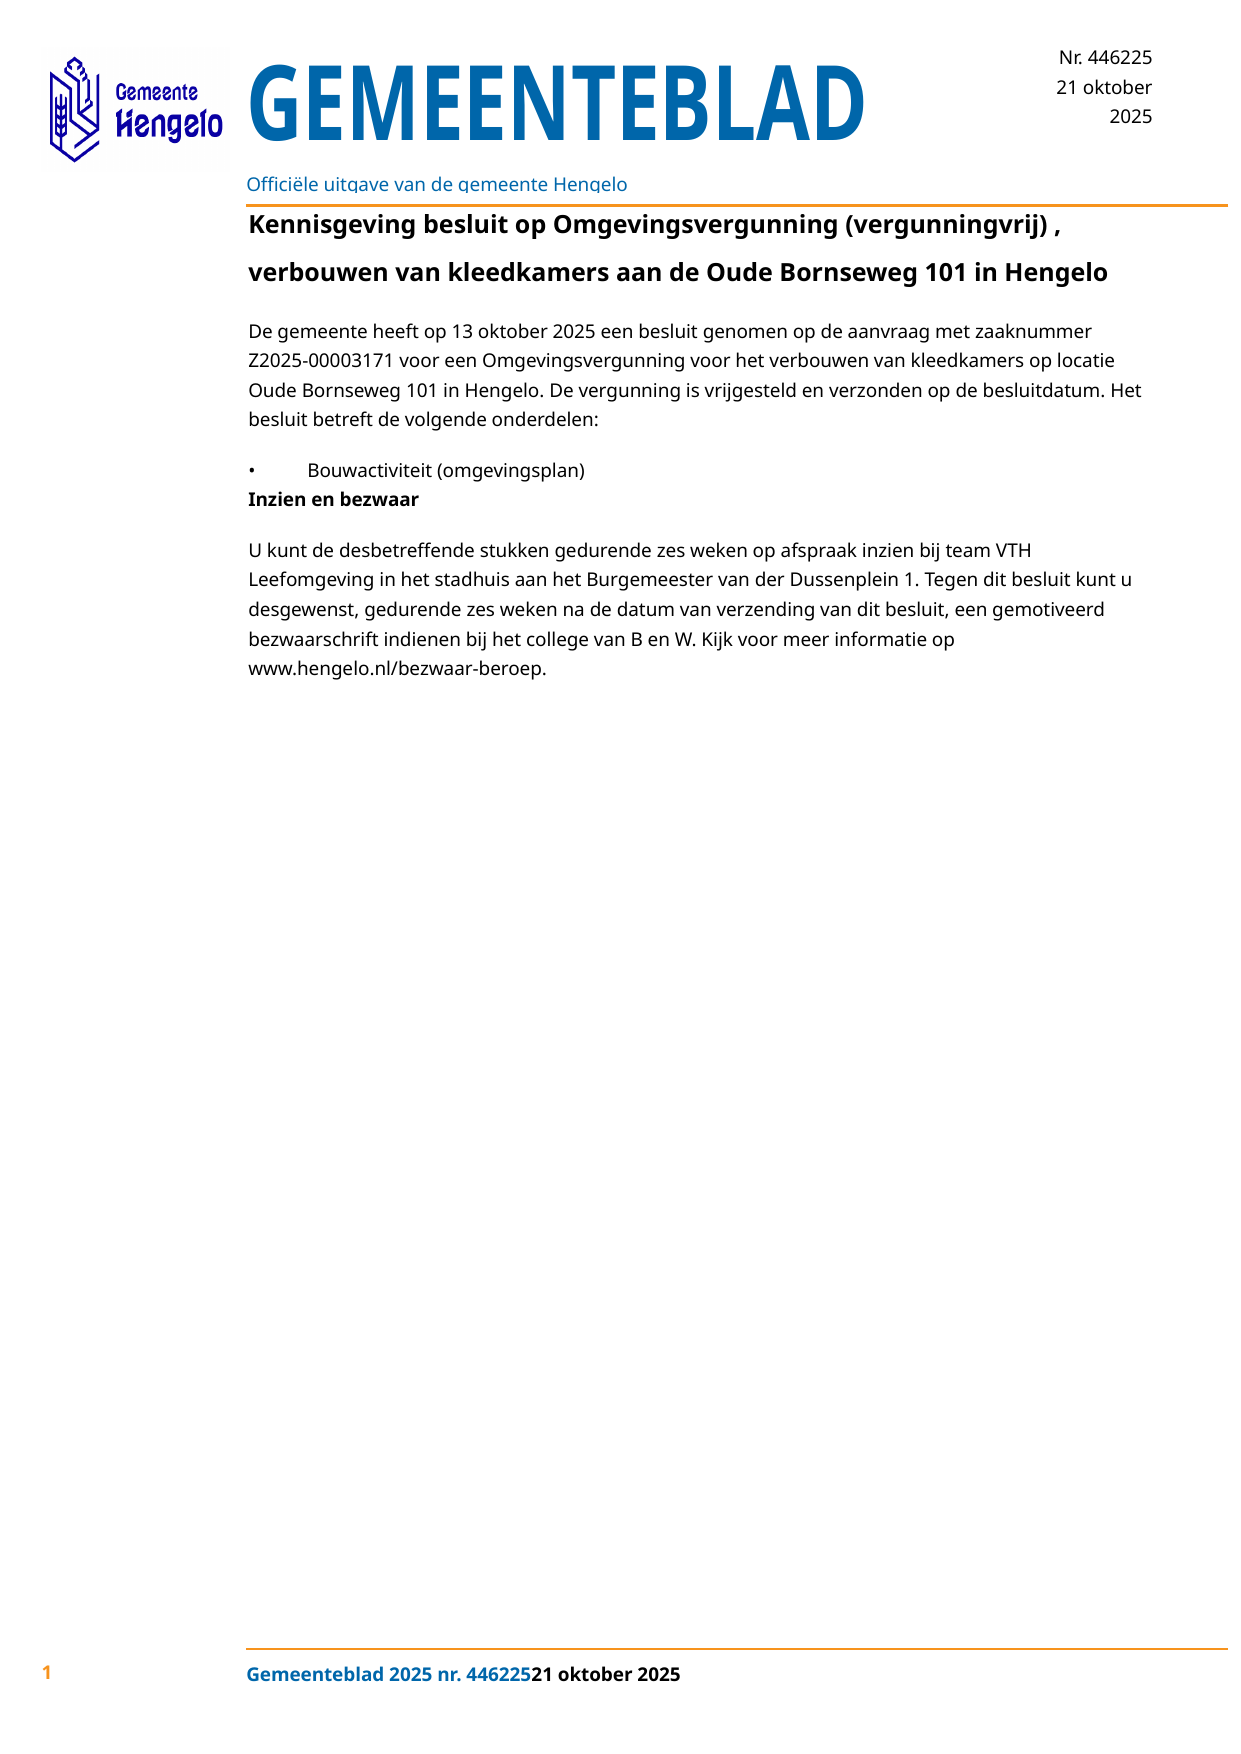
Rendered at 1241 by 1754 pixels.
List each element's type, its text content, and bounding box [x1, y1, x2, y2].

text U kunt de desbetreffende stukken gedurende zes weken op afspraak inzien bij team VTH Leefomgeving in het stadhuis aan het Burgemeester van der Dussenplein 1. Tegen dit besluit kunt u desgewenst, gedurende zes weken na de datum van verzending van dit besluit, een gemotiveerd bezwaarschrift indienen bij het college van B en W. Kijk voor meer informatie op www.hengelo.nl/bezwaar-beroep. [248, 537, 1152, 681]
text Kennisgeving besluit op Omgevingsvergunning (vergunningvrij) , verbouwen van kleedkamers aan de Oude Bornseweg 101 in Hengelo [248, 207, 1152, 288]
picture [41, 47, 231, 172]
list Bouwactiviteit (omgevingsplan) [248, 457, 1152, 483]
text Inzien en bezwaar [248, 487, 1152, 512]
text De gemeente heeft op 13 oktober 2025 een besluit genomen op de aanvraag met zaaknummer Z2025-00003171 voor een Omgevingsvergunning voor het verbouwen van kleedkamers op locatie Oude Bornseweg 101 in Hengelo. De vergunning is vrijgesteld en verzonden op de besluitdatum. Het besluit betreft de volgende onderdelen: [248, 318, 1152, 432]
